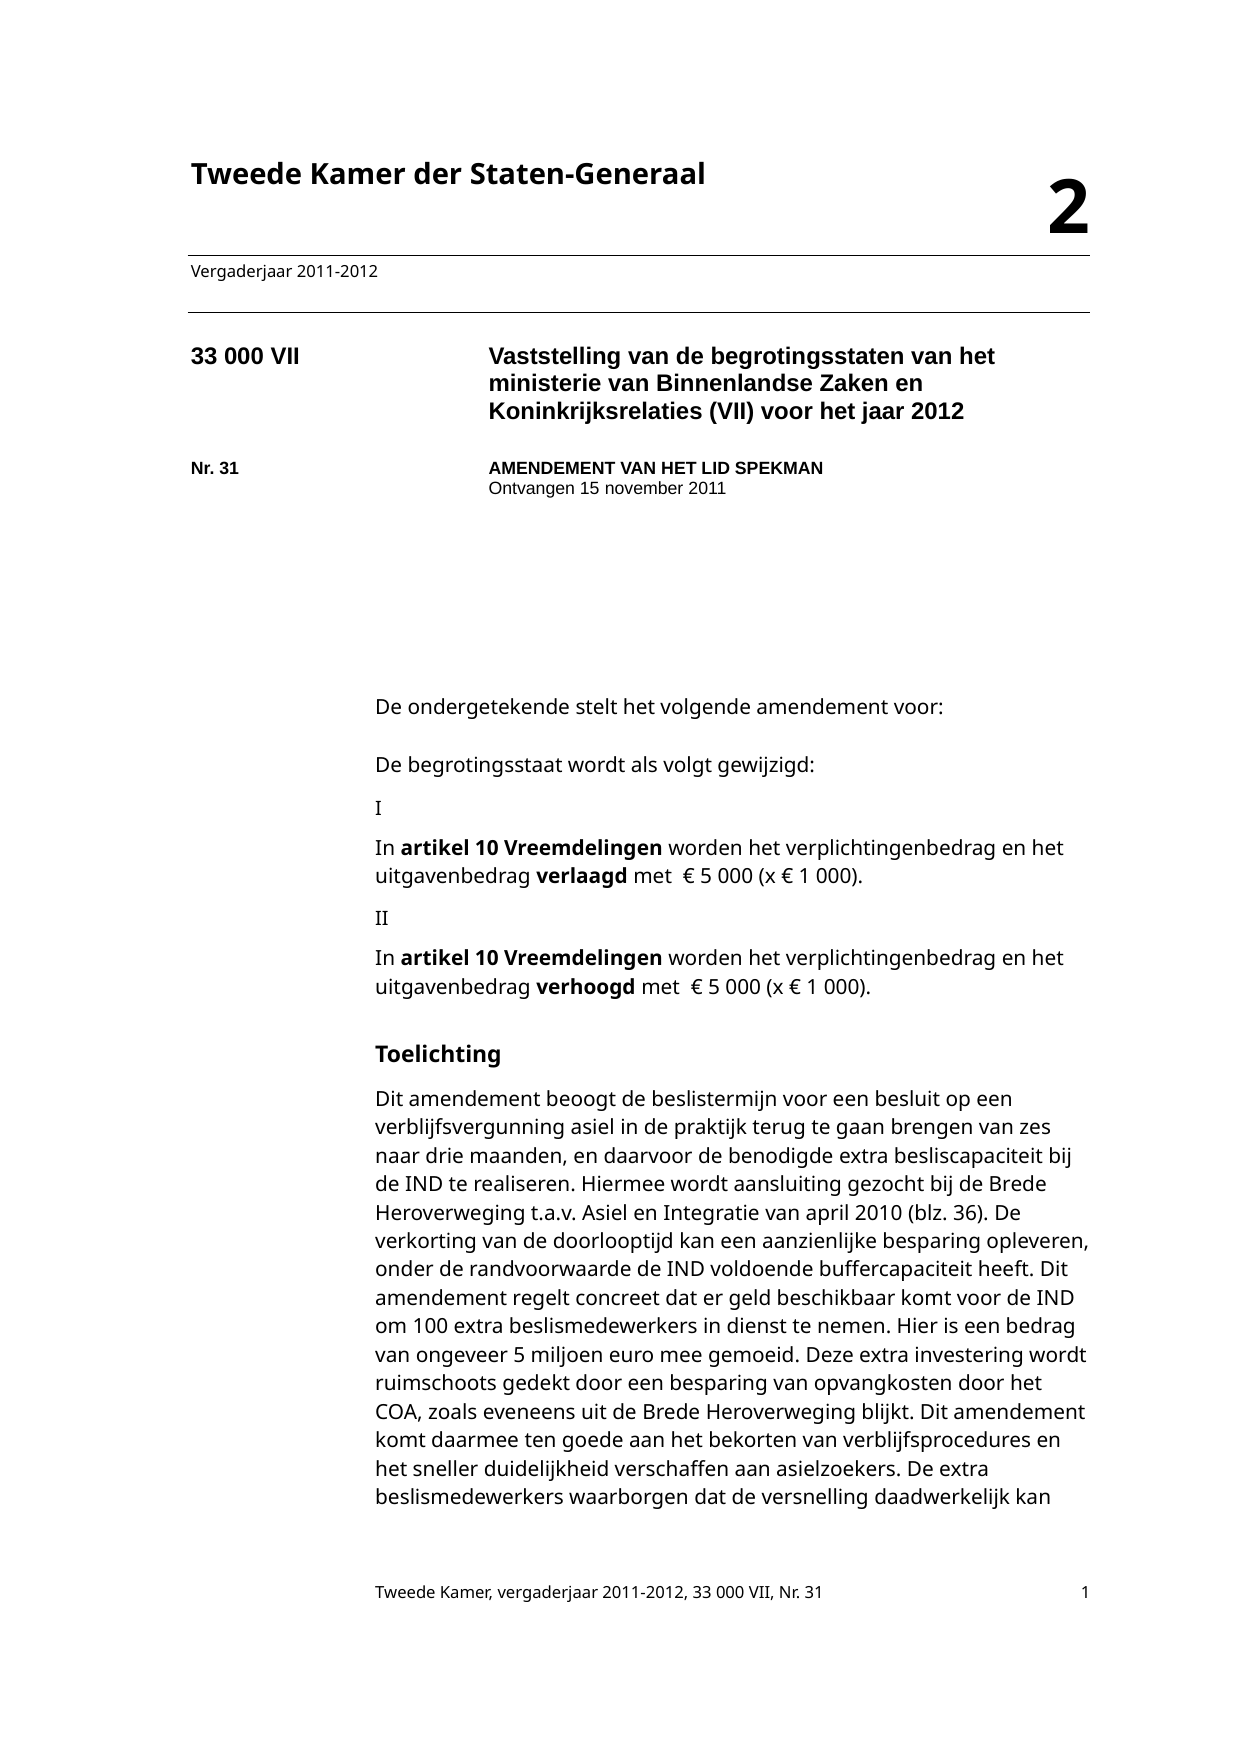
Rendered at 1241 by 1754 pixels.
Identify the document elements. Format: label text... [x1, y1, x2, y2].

table_header 2 [910, 150, 1090, 255]
text Dit amendement beoogt de beslistermijn voor een besluit op een verblijfsvergunning asiel in de praktijk terug te gaan brengen van zes naar drie maanden, en daarvoor de benodigde extra besliscapaciteit bij de IND te realiseren. Hiermee wordt aansluiting gezocht bij de Brede Heroverweging t.a.v. Asiel en Integratie van april 2010 (blz. 36). De verkorting van de doorlooptijd kan een aanzienlijke besparing opleveren, onder de randvoorwaarde de IND voldoende buffercapaciteit heeft. Dit amendement regelt concreet dat er geld beschikbaar komt voor de IND om 100 extra beslismedewerkers in dienst te nemen. Hier is een bedrag van ongeveer 5 miljoen euro mee gemoeid. Deze extra investering wordt ruimschoots gedekt door een besparing van opvangkosten door het COA, zoals eveneens uit de Brede Heroverweging blijkt. Dit amendement komt daarmee ten goede aan het bekorten van verblijfsprocedures en het sneller duidelijkheid verschaffen aan asielzoekers. De extra beslismedewerkers waarborgen dat de versnelling daadwerkelijk kan [375, 1084, 1090, 1511]
table_cell 33 000 VII [188, 339, 485, 454]
table_cell [485, 313, 1090, 339]
text In artikel 10 Vreemdelingen worden het verplichtingenbedrag en het uitgavenbedrag verhoogd met € 5 000 (x € 1 000). [375, 943, 1090, 1000]
table_header Tweede Kamer der Staten-Generaal [188, 150, 909, 255]
text De ondergetekende stelt het volgende amendement voor: [375, 692, 1090, 721]
table_cell Nr. 31 [188, 455, 485, 573]
table_cell AMENDEMENT VAN HET LID SPEKMAN Ontvangen 15 november 2011 [485, 455, 1090, 573]
table_cell [485, 256, 1090, 312]
text De begrotingsstaat wordt als volgt gewijzigd: [375, 751, 1090, 779]
table_cell [188, 313, 485, 339]
table_cell Vaststelling van de begrotingsstaten van het ministerie van Binnenlandse Zaken en Koninkrijksrelaties (VII) voor het jaar 2012 [485, 339, 1090, 454]
subtitle Toelichting [375, 1038, 1090, 1069]
text I [375, 794, 1090, 821]
text In artikel 10 Vreemdelingen worden het verplichtingenbedrag en het uitgavenbedrag verlaagd met € 5 000 (x € 1 000). [375, 833, 1090, 889]
table_cell Vergaderjaar 2011-2012 [188, 256, 485, 312]
text II [375, 904, 1090, 932]
